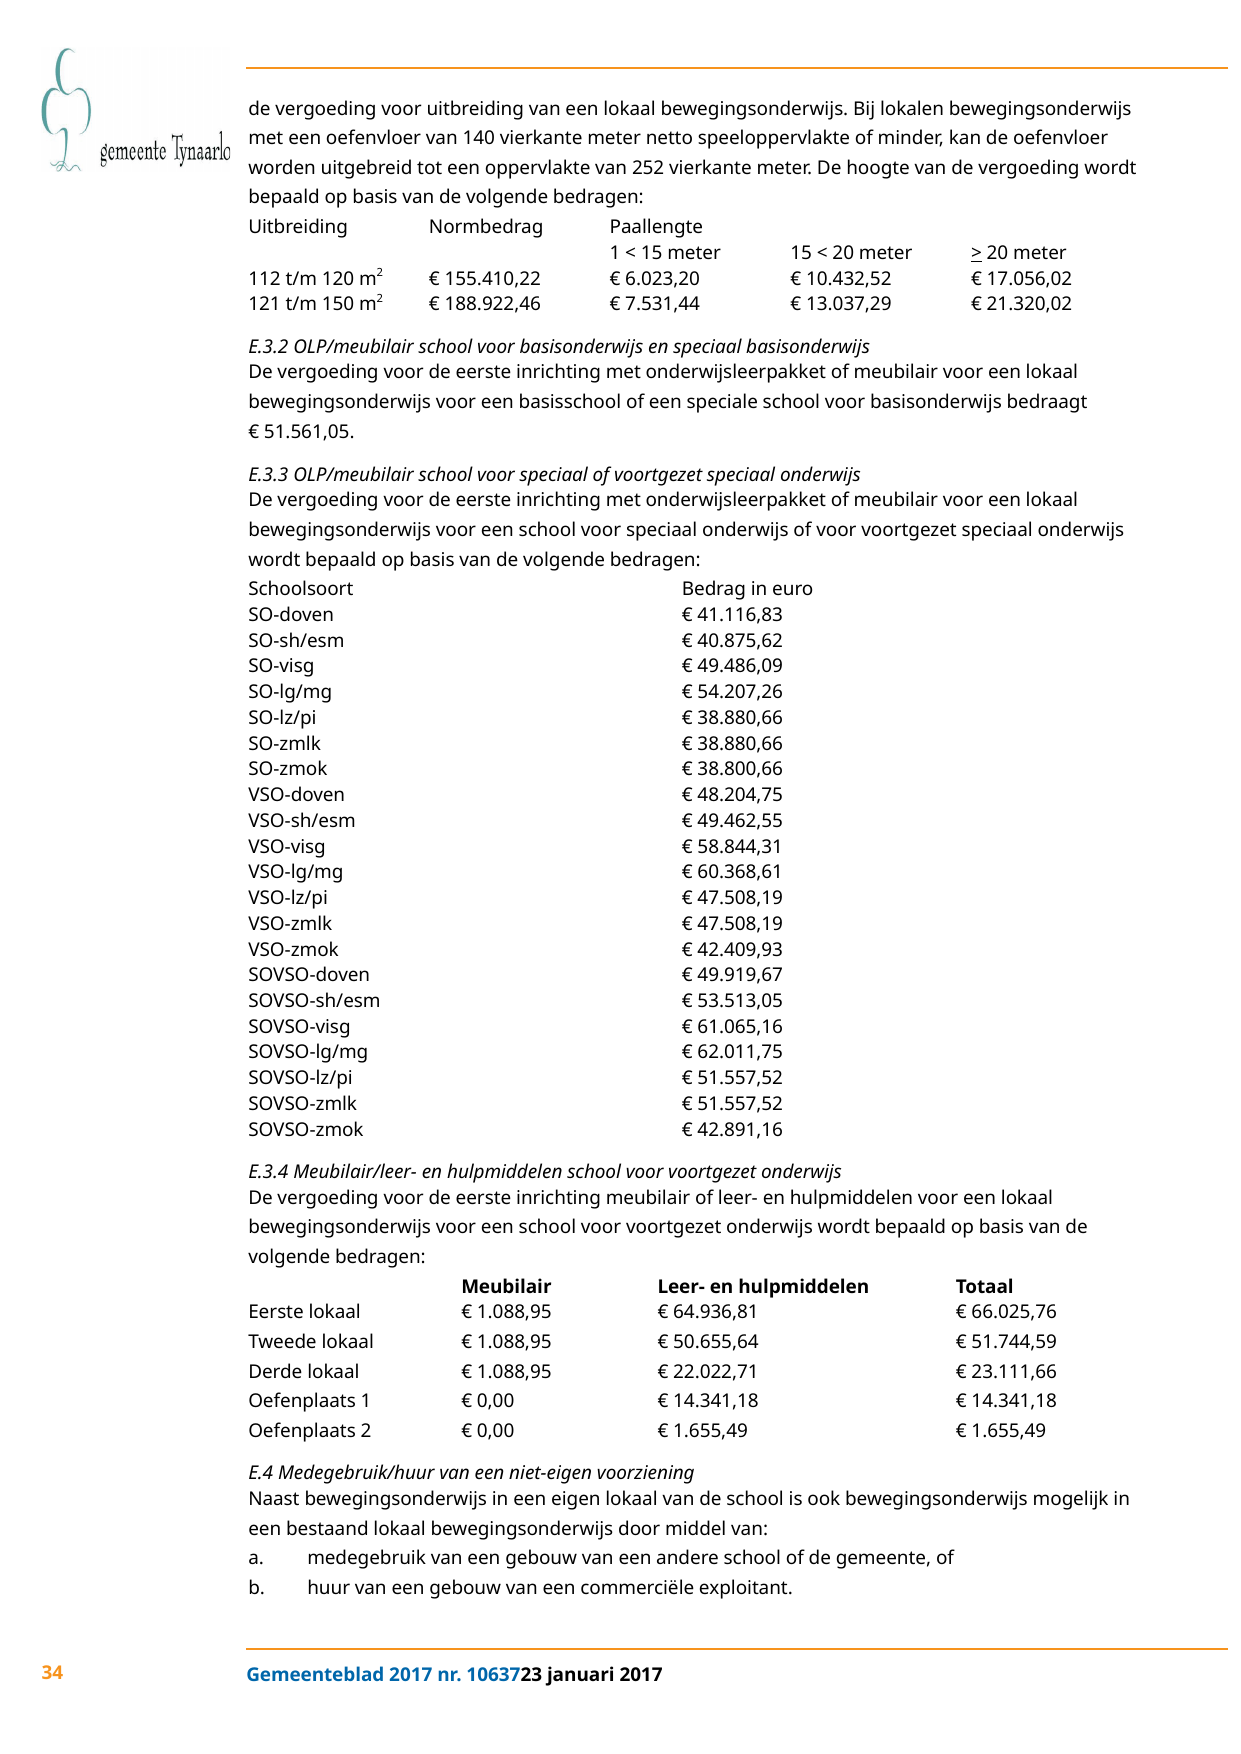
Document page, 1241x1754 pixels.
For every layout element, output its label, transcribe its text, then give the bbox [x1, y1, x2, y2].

table_cell € 61.065,16 [682, 1013, 1152, 1039]
table_header Paallengte [609, 213, 1152, 239]
table_cell [248, 239, 429, 265]
table_header Uitbreiding [248, 213, 429, 239]
table_cell € 54.207,26 [682, 679, 1152, 704]
text Naast bewegingsonderwijs in een eigen lokaal van de school is ook bewegingsonderwijs mogelijk in een bestaand lokaal bewegingsonderwijs door middel van: [248, 1485, 1152, 1541]
table_cell SOVSO-doven [248, 961, 682, 987]
table_cell 112 t/m 120 m2 [248, 265, 429, 290]
table_cell SO-sh/esm [248, 627, 682, 653]
table_cell 15 < 20 meter [790, 239, 971, 265]
text E.3.4 Meubilair/leer- en hulpmiddelen school voor voortgezet onderwijs [248, 1158, 1152, 1184]
table_header Leer- en hulpmiddelen [657, 1273, 956, 1299]
list medegebruik van een gebouw van een andere school of de gemeente, of [248, 1544, 1152, 1570]
table_cell SOVSO-zmok [248, 1116, 682, 1142]
table_cell € 60.368,61 [682, 859, 1152, 884]
table_cell € 1.088,95 € 1.088,95 € 1.088,95 € 0,00 € 0,00 [461, 1299, 657, 1443]
table_cell SOVSO-lz/pi [248, 1064, 682, 1090]
table_header Normbedrag [429, 213, 609, 239]
table_cell 121 t/m 150 m2 [248, 290, 429, 316]
text De vergoeding voor de eerste inrichting met onderwijsleerpakket of meubilair voor een lokaal bewegingsonderwijs voor een school voor speciaal onderwijs of voor voortgezet speciaal onderwijs wordt bepaald op basis van de volgende bedragen: [248, 487, 1152, 572]
table_cell € 42.409,93 [682, 936, 1152, 961]
table_cell € 64.936,81 € 50.655,64 € 22.022,71 € 14.341,18 € 1.655,49 [657, 1299, 956, 1443]
table_cell SO-zmok [248, 756, 682, 781]
text E.3.3 OLP/meubilair school voor speciaal of voortgezet speciaal onderwijs [248, 461, 1152, 487]
table_cell SOVSO-sh/esm [248, 987, 682, 1013]
table_header Meubilair [461, 1273, 657, 1299]
table_cell € 47.508,19 [682, 910, 1152, 936]
table_cell € 7.531,44 [609, 290, 790, 316]
table_cell VSO-zmlk [248, 910, 682, 936]
table_cell € 51.557,52 [682, 1064, 1152, 1090]
table_cell SO-visg [248, 653, 682, 678]
table_header Schoolsoort [248, 576, 682, 601]
table_cell VSO-sh/esm [248, 807, 682, 833]
table_cell € 47.508,19 [682, 884, 1152, 910]
table_cell € 49.486,09 [682, 653, 1152, 678]
picture [41, 47, 231, 172]
table_cell € 13.037,29 [790, 290, 971, 316]
table_cell € 38.800,66 [682, 756, 1152, 781]
table_cell € 17.056,02 [971, 265, 1152, 290]
table_cell VSO-lg/mg [248, 859, 682, 884]
table_cell SO-lg/mg [248, 679, 682, 704]
table_cell € 6.023,20 [609, 265, 790, 290]
table_cell € 48.204,75 [682, 781, 1152, 807]
table_cell SOVSO-visg [248, 1013, 682, 1039]
text de vergoeding voor uitbreiding van een lokaal bewegingsonderwijs. Bij lokalen bewegingsonderwijs met een oefenvloer van 140 vierkante meter netto speeloppervlakte of minder, kan de oefenvloer worden uitgebreid tot een oppervlakte van 252 vierkante meter. De hoogte van de vergoeding wordt bepaald op basis van de volgende bedragen: [248, 95, 1152, 209]
text E.4 Medegebruik/huur van een niet-eigen voorziening [248, 1459, 1152, 1485]
table_cell VSO-zmok [248, 936, 682, 961]
table_header Bedrag in euro [682, 576, 1152, 601]
table_cell SOVSO-zmlk [248, 1090, 682, 1116]
table_cell € 155.410,22 [429, 265, 609, 290]
table_cell € 49.919,67 [682, 961, 1152, 987]
table_cell € 10.432,52 [790, 265, 971, 290]
table_cell € 51.557,52 [682, 1090, 1152, 1116]
text De vergoeding voor de eerste inrichting met onderwijsleerpakket of meubilair voor een lokaal bewegingsonderwijs voor een basisschool of een speciale school voor basisonderwijs bedraagt € 51.561,05. [248, 359, 1152, 443]
table_cell € 53.513,05 [682, 987, 1152, 1013]
table_cell € 42.891,16 [682, 1116, 1152, 1142]
table_cell € 66.025,76 € 51.744,59 € 23.111,66 € 14.341,18 € 1.655,49 [956, 1299, 1152, 1443]
table_cell SO-zmlk [248, 730, 682, 756]
table_cell € 21.320,02 [971, 290, 1152, 316]
table_cell VSO-doven [248, 781, 682, 807]
table_cell € 188.922,46 [429, 290, 609, 316]
list huur van een gebouw van een commerciële exploitant. [248, 1574, 1152, 1600]
table_cell VSO-visg [248, 833, 682, 858]
table_cell [429, 239, 609, 265]
table_header Totaal [956, 1273, 1152, 1299]
table_cell € 58.844,31 [682, 833, 1152, 858]
table_cell € 49.462,55 [682, 807, 1152, 833]
table_cell 1 < 15 meter [609, 239, 790, 265]
table_cell > 20 meter [971, 239, 1152, 265]
table_cell € 38.880,66 [682, 730, 1152, 756]
text De vergoeding voor de eerste inrichting meubilair of leer- en hulpmiddelen voor een lokaal bewegingsonderwijs voor een school voor voortgezet onderwijs wordt bepaald op basis van de volgende bedragen: [248, 1184, 1152, 1269]
table_cell SO-doven [248, 601, 682, 627]
table_cell SO-lz/pi [248, 704, 682, 730]
table_cell VSO-lz/pi [248, 884, 682, 910]
table_cell € 40.875,62 [682, 627, 1152, 653]
table_cell Eerste lokaal Tweede lokaal Derde lokaal Oefenplaats 1 Oefenplaats 2 [248, 1299, 461, 1443]
table_cell € 38.880,66 [682, 704, 1152, 730]
text E.3.2 OLP/meubilair school voor basisonderwijs en speciaal basisonderwijs [248, 333, 1152, 359]
table_header [248, 1273, 461, 1299]
table_cell SOVSO-lg/mg [248, 1039, 682, 1064]
table_cell € 62.011,75 [682, 1039, 1152, 1064]
table_cell € 41.116,83 [682, 601, 1152, 627]
